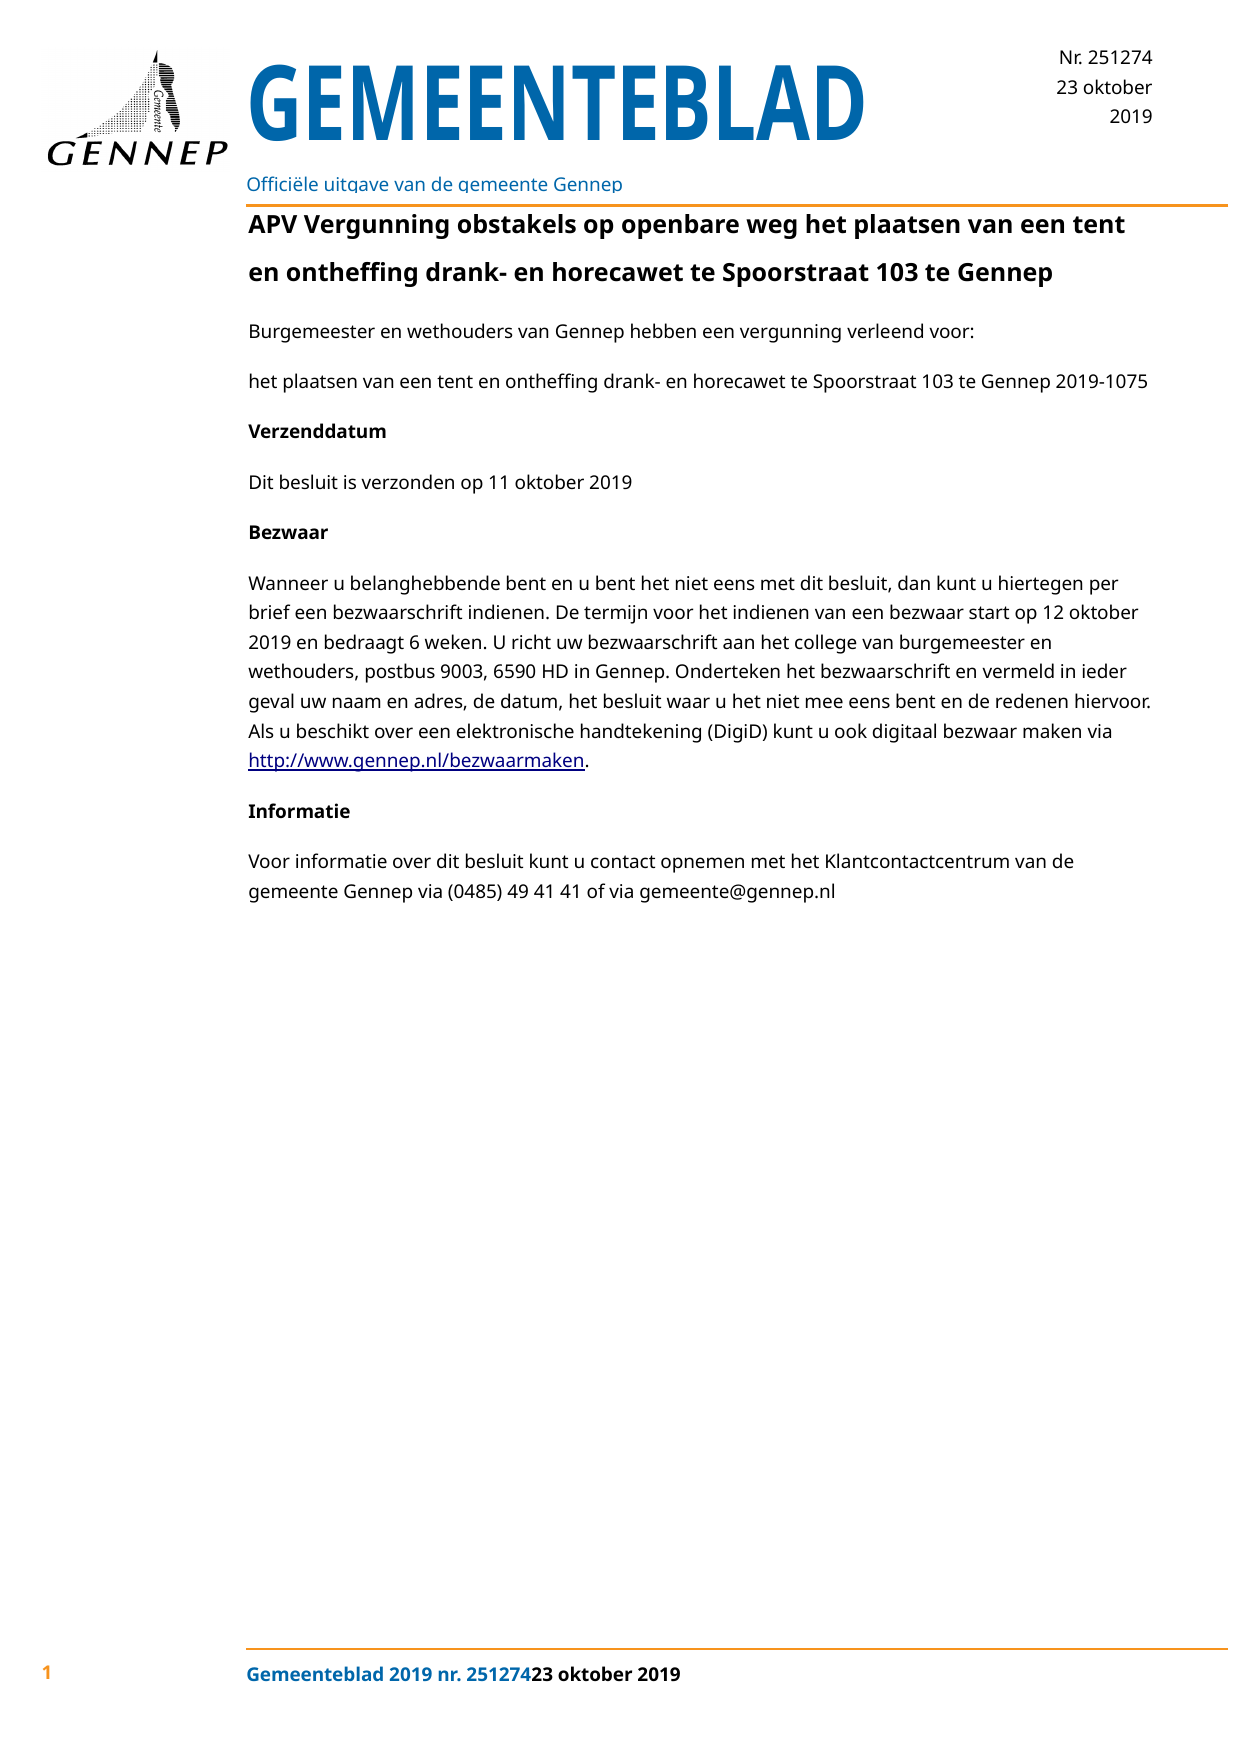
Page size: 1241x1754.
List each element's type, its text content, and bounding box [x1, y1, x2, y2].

text APV Vergunning obstakels op openbare weg het plaatsen van een tent en ontheffing drank- en horecawet te Spoorstraat 103 te Gennep [248, 207, 1152, 288]
text Bezwaar [248, 519, 1152, 545]
text Verzenddatum [248, 419, 1152, 444]
text Dit besluit is verzonden op 11 oktober 2019 [248, 469, 1152, 495]
text het plaatsen van een tent en ontheffing drank- en horecawet te Spoorstraat 103 te Gennep 2019-1075 [248, 368, 1152, 394]
text Voor informatie over dit besluit kunt u contact opnemen met het Klantcontactcentrum van de gemeente Gennep via (0485) 49 41 41 of via gemeente@gennep.nl [248, 848, 1152, 904]
text Wanneer u belanghebbende bent en u bent het niet eens met dit besluit, dan kunt u hiertegen per brief een bezwaarschrift indienen. De termijn voor het indienen van een bezwaar start op 12 oktober 2019 en bedraagt 6 weken. U richt uw bezwaarschrift aan het college van burgemeester en wethouders, postbus 9003, 6590 HD in Gennep. Onderteken het bezwaarschrift en vermeld in ieder geval uw naam en adres, de datum, het besluit waar u het niet mee eens bent en de redenen hiervoor. Als u beschikt over een elektronische handtekening (DigiD) kunt u ook digitaal bezwaar maken via http://www.gennep.nl/bezwaarmaken. [248, 570, 1152, 773]
picture [41, 47, 231, 172]
text Informatie [248, 798, 1152, 824]
text Burgemeester en wethouders van Gennep hebben een vergunning verleend voor: [248, 318, 1152, 344]
